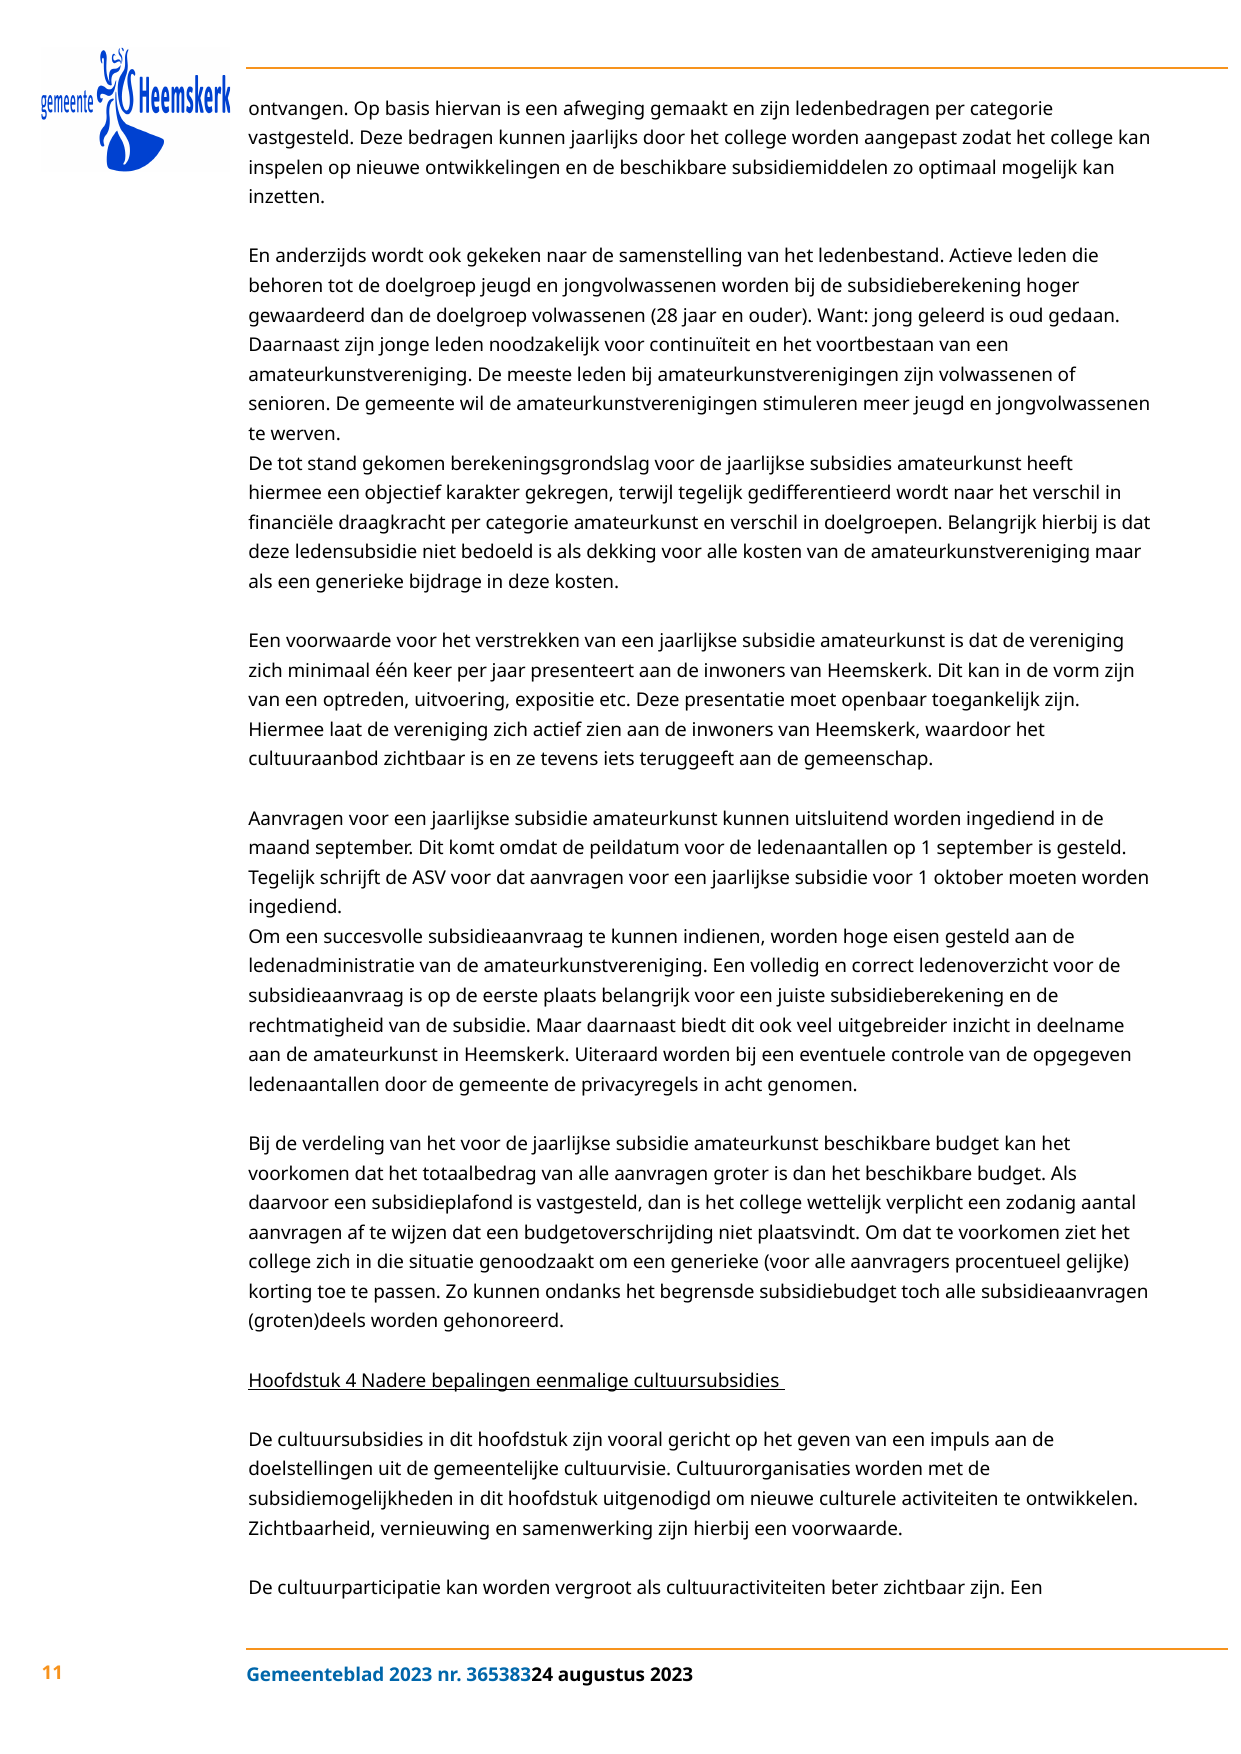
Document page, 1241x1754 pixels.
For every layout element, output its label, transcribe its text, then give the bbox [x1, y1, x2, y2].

text En anderzijds wordt ook gekeken naar de samenstelling van het ledenbestand. Actieve leden die behoren tot de doelgroep jeugd en jongvolwassenen worden bij de subsidieberekening hoger gewaardeerd dan de doelgroep volwassenen (28 jaar en ouder). Want: jong geleerd is oud gedaan. Daarnaast zijn jonge leden noodzakelijk voor continuïteit en het voortbestaan van een amateurkunstvereniging. De meeste leden bij amateurkunstverenigingen zijn volwassenen of senioren. De gemeente wil de amateurkunstverenigingen stimuleren meer jeugd en jongvolwassenen te werven. [248, 243, 1152, 446]
text De cultuurparticipatie kan worden vergroot als cultuuractiviteiten beter zichtbaar zijn. Een [248, 1574, 1152, 1600]
text De tot stand gekomen berekeningsgrondslag voor de jaarlijkse subsidies amateurkunst heeft hiermee een objectief karakter gekregen, terwijl tegelijk gedifferentieerd wordt naar het verschil in financiële draagkracht per categorie amateurkunst en verschil in doelgroepen. Belangrijk hierbij is dat deze ledensubsidie niet bedoeld is als dekking voor alle kosten van de amateurkunstvereniging maar als een generieke bijdrage in deze kosten. [248, 450, 1152, 594]
text Bij de verdeling van het voor de jaarlijkse subsidie amateurkunst beschikbare budget kan het voorkomen dat het totaalbedrag van alle aanvragen groter is dan het beschikbare budget. Als daarvoor een subsidieplafond is vastgesteld, dan is het college wettelijk verplicht een zodanig aantal aanvragen af te wijzen dat een budgetoverschrijding niet plaatsvindt. Om dat te voorkomen ziet het college zich in die situatie genoodzaakt om een generieke (voor alle aanvragers procentueel gelijke) korting toe te passen. Zo kunnen ondanks het begrensde subsidiebudget toch alle subsidieaanvragen (groten)deels worden gehonoreerd. [248, 1130, 1152, 1333]
text Hoofdstuk 4 Nadere bepalingen eenmalige cultuursubsidies [248, 1367, 1152, 1393]
picture [41, 47, 231, 172]
text Een voorwaarde voor het verstrekken van een jaarlijkse subsidie amateurkunst is dat de vereniging zich minimaal één keer per jaar presenteert aan de inwoners van Heemskerk. Dit kan in de vorm zijn van een optreden, uitvoering, expositie etc. Deze presentatie moet openbaar toegankelijk zijn. Hiermee laat de vereniging zich actief zien aan de inwoners van Heemskerk, waardoor het cultuuraanbod zichtbaar is en ze tevens iets teruggeeft aan de gemeenschap. [248, 627, 1152, 771]
text Aanvragen voor een jaarlijkse subsidie amateurkunst kunnen uitsluitend worden ingediend in de maand september. Dit komt omdat de peildatum voor de ledenaantallen op 1 september is gesteld. Tegelijk schrijft de ASV voor dat aanvragen voor een jaarlijkse subsidie voor 1 oktober moeten worden ingediend. [248, 805, 1152, 919]
text Om een succesvolle subsidieaanvraag te kunnen indienen, worden hoge eisen gesteld aan de ledenadministratie van de amateurkunstvereniging. Een volledig en correct ledenoverzicht voor de subsidieaanvraag is op de eerste plaats belangrijk voor een juiste subsidieberekening en de rechtmatigheid van de subsidie. Maar daarnaast biedt dit ook veel uitgebreider inzicht in deelname aan de amateurkunst in Heemskerk. Uiteraard worden bij een eventuele controle van de opgegeven ledenaantallen door de gemeente de privacyregels in acht genomen. [248, 923, 1152, 1097]
text ontvangen. Op basis hiervan is een afweging gemaakt en zijn ledenbedragen per categorie vastgesteld. Deze bedragen kunnen jaarlijks door het college worden aangepast zodat het college kan inspelen op nieuwe ontwikkelingen en de beschikbare subsidiemiddelen zo optimaal mogelijk kan inzetten. [248, 95, 1152, 209]
text De cultuursubsidies in dit hoofdstuk zijn vooral gericht op het geven van een impuls aan de doelstellingen uit de gemeentelijke cultuurvisie. Cultuurorganisaties worden met de subsidiemogelijkheden in dit hoofdstuk uitgenodigd om nieuwe culturele activiteiten te ontwikkelen. Zichtbaarheid, vernieuwing en samenwerking zijn hierbij een voorwaarde. [248, 1426, 1152, 1541]
